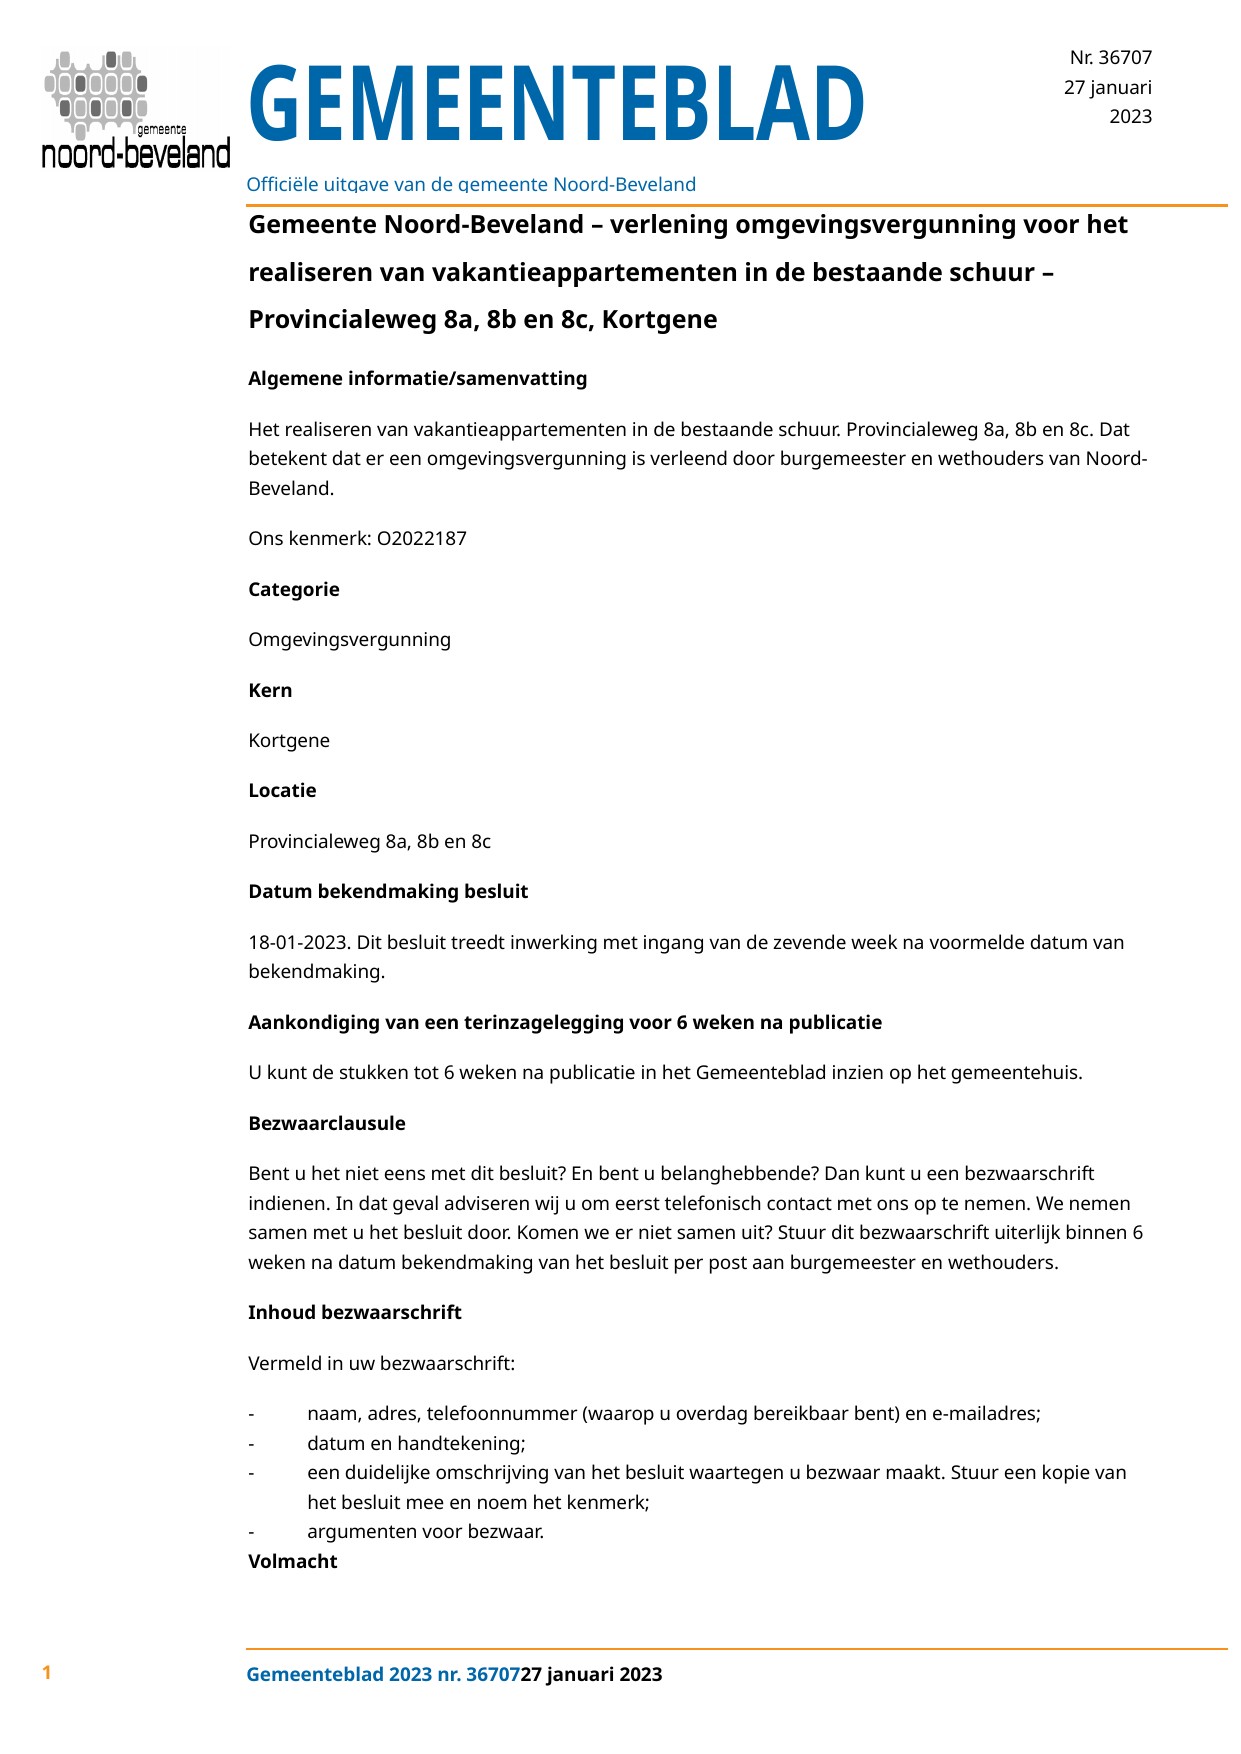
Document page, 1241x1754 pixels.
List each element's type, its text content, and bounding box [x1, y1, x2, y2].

text Bent u het niet eens met dit besluit? En bent u belanghebbende? Dan kunt u een bezwaarschrift indienen. In dat geval adviseren wij u om eerst telefonisch contact met ons op te nemen. We nemen samen met u het besluit door. Komen we er niet samen uit? Stuur dit bezwaarschrift uiterlijk binnen 6 weken na datum bekendmaking van het besluit per post aan burgemeester en wethouders. [248, 1160, 1152, 1274]
list argumenten voor bezwaar. [248, 1518, 1152, 1544]
text Categorie [248, 576, 1152, 602]
list datum en handtekening; [248, 1430, 1152, 1455]
text 18-01-2023. Dit besluit treedt inwerking met ingang van de zevende week na voormelde datum van bekendmaking. [248, 929, 1152, 984]
list naam, adres, telefoonnummer (waarop u overdag bereikbaar bent) en e-mailadres; [248, 1400, 1152, 1426]
text Vermeld in uw bezwaarschrift: [248, 1350, 1152, 1375]
text U kunt de stukken tot 6 weken na publicatie in het Gemeenteblad inzien op het gemeentehuis. [248, 1059, 1152, 1085]
text Kortgene [248, 727, 1152, 753]
list een duidelijke omschrijving van het besluit waartegen u bezwaar maakt. Stuur een kopie van het besluit mee en noem het kenmerk; [248, 1459, 1152, 1514]
text Het realiseren van vakantieappartementen in de bestaande schuur. Provincialeweg 8a, 8b en 8c. Dat betekent dat er een omgevingsvergunning is verleend door burgemeester en wethouders van Noord-Beveland. [248, 416, 1152, 501]
text Inhoud bezwaarschrift [248, 1299, 1152, 1325]
text Kern [248, 677, 1152, 702]
text Algemene informatie/samenvatting [248, 366, 1152, 391]
text Aankondiging van een terinzagelegging voor 6 weken na publicatie [248, 1009, 1152, 1034]
picture [41, 47, 231, 172]
text Gemeente Noord-Beveland – verlening omgevingsvergunning voor het realiseren van vakantieappartementen in de bestaande schuur – Provincialeweg 8a, 8b en 8c, Kortgene [248, 207, 1152, 336]
text Ons kenmerk: O2022187 [248, 526, 1152, 551]
text Provincialeweg 8a, 8b en 8c [248, 828, 1152, 854]
text Volmacht [248, 1548, 1152, 1574]
text Bezwaarclausule [248, 1110, 1152, 1135]
text Locatie [248, 778, 1152, 803]
text Omgevingsvergunning [248, 626, 1152, 652]
text Datum bekendmaking besluit [248, 878, 1152, 904]
